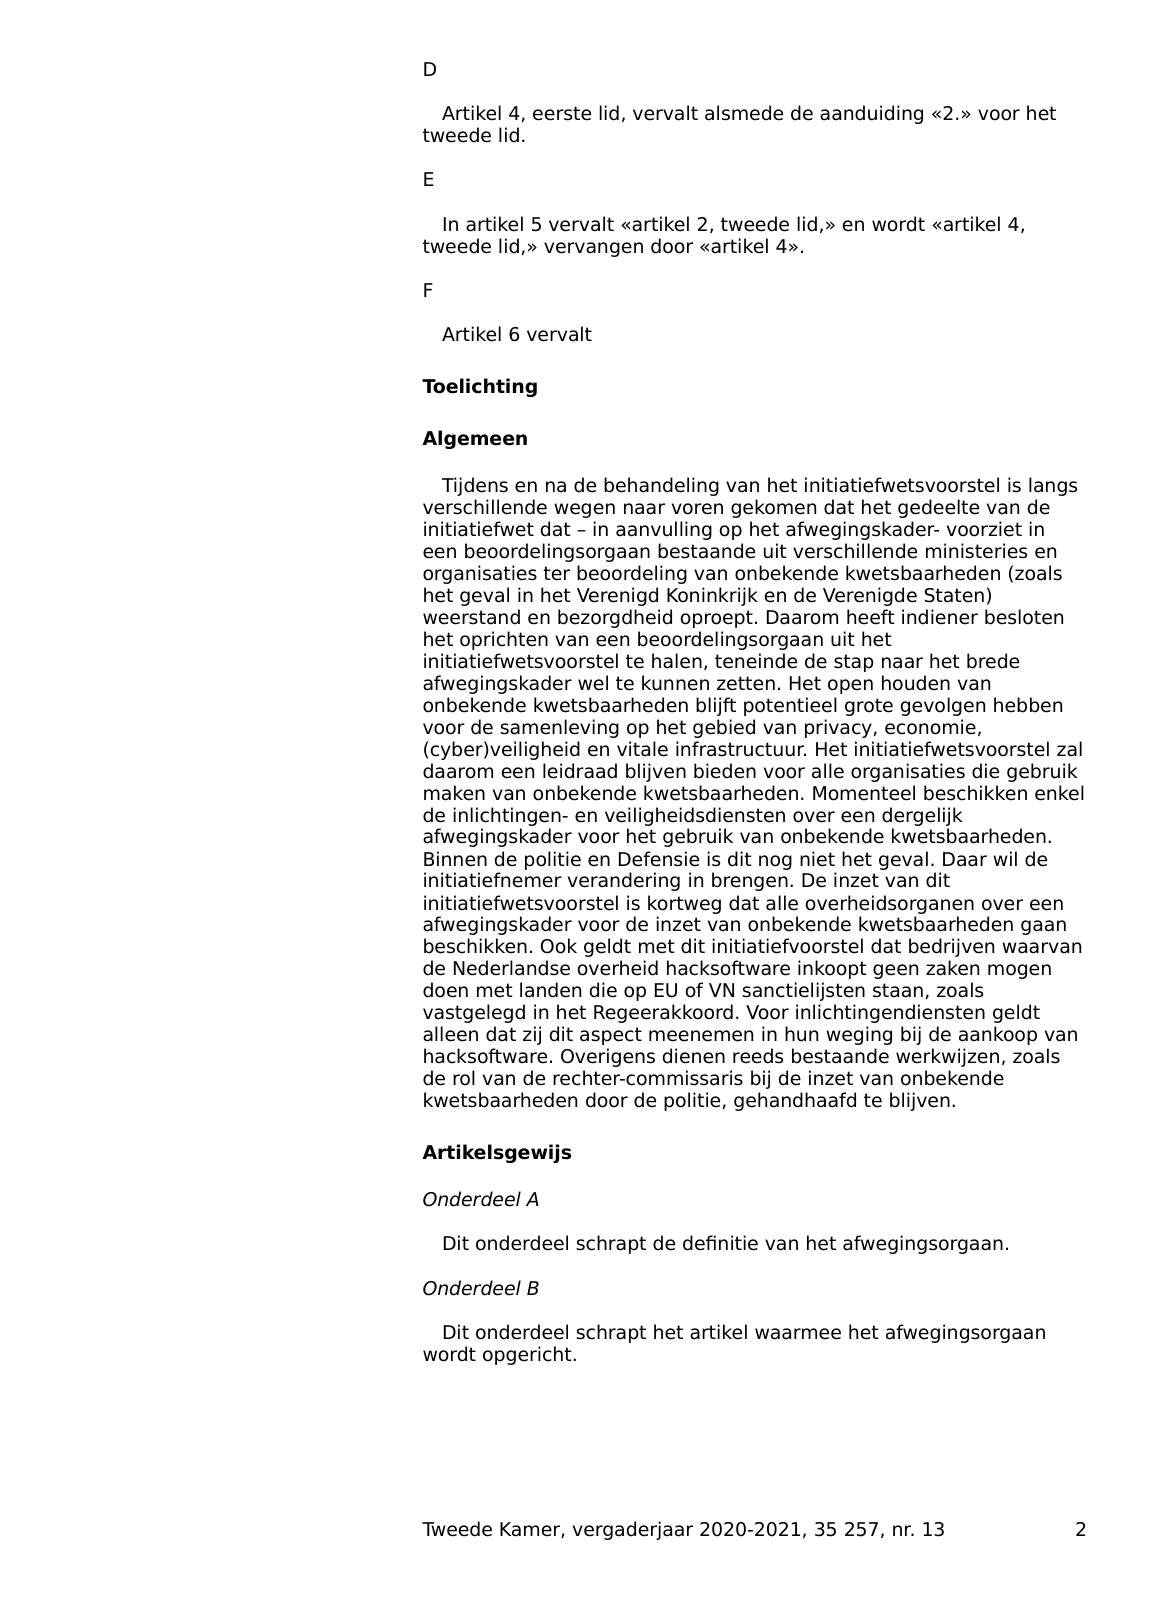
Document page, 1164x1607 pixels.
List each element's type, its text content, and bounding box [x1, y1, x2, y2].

text In artikel 5 vervalt «artikel 2, tweede lid,» en wordt «artikel 4, tweede lid,» vervangen door «artikel 4». [422, 213, 1087, 257]
subtitle Onderdeel B [422, 1277, 1087, 1299]
subtitle F [422, 280, 1087, 302]
subtitle D [422, 59, 1087, 81]
text Dit onderdeel schrapt de definitie van het afwegingsorgaan. [422, 1233, 1087, 1255]
subtitle Onderdeel A [422, 1189, 1087, 1211]
text Tijdens en na de behandeling van het initiatiefwetsvoorstel is langs verschillende wegen naar voren gekomen dat het gedeelte van de initiatiefwet dat – in aanvulling op het afwegingskader- voorziet in een beoordelingsorgaan bestaande uit verschillende ministeries en organisaties ter beoordeling van onbekende kwetsbaarheden (zoals het geval in het Verenigd Koninkrijk en de Verenigde Staten) weerstand en bezorgdheid oproept. Daarom heeft indiener besloten het oprichten van een beoordelingsorgaan uit het initiatiefwetsvoorstel te halen, teneinde de stap naar het brede afwegingskader wel te kunnen zetten. Het open houden van onbekende kwetsbaarheden blijft potentieel grote gevolgen hebben voor de samenleving op het gebied van privacy, economie, (cyber)veiligheid en vitale infrastructuur. Het initiatiefwetsvoorstel zal daarom een leidraad blijven bieden voor alle organisaties die gebruik maken van onbekende kwetsbaarheden. Momenteel beschikken enkel de inlichtingen- en veiligheidsdiensten over een dergelijk afwegingskader voor het gebruik van onbekende kwetsbaarheden. Binnen de politie en Defensie is dit nog niet het geval. Daar wil de initiatiefnemer verandering in brengen. De inzet van dit initiatiefwetsvoorstel is kortweg dat alle overheidsorganen over een afwegingskader voor de inzet van onbekende kwetsbaarheden gaan beschikken. Ook geldt met dit initiatiefvoorstel dat bedrijven waarvan de Nederlandse overheid hacksoftware inkoopt geen zaken mogen doen met landen die op EU of VN sanctielijsten staan, zoals vastgelegd in het Regeerakkoord. Voor inlichtingendiensten geldt alleen dat zij dit aspect meenemen in hun weging bij de aankoop van hacksoftware. Overigens dienen reeds bestaande werkwijzen, zoals de rol van de rechter-commissaris bij de inzet van onbekende kwetsbaarheden door de politie, gehandhaafd te blijven. [422, 475, 1087, 1112]
subtitle E [422, 169, 1087, 191]
text Dit onderdeel schrapt het artikel waarmee het afwegingsorgaan wordt opgericht. [422, 1322, 1087, 1366]
subtitle Algemeen [422, 428, 1087, 450]
text Artikel 6 vervalt [422, 324, 1087, 346]
subtitle Artikelsgewijs [422, 1142, 1087, 1164]
text Artikel 4, eerste lid, vervalt alsmede de aanduiding «2.» voor het tweede lid. [422, 103, 1087, 147]
subtitle Toelichting [422, 376, 1087, 398]
